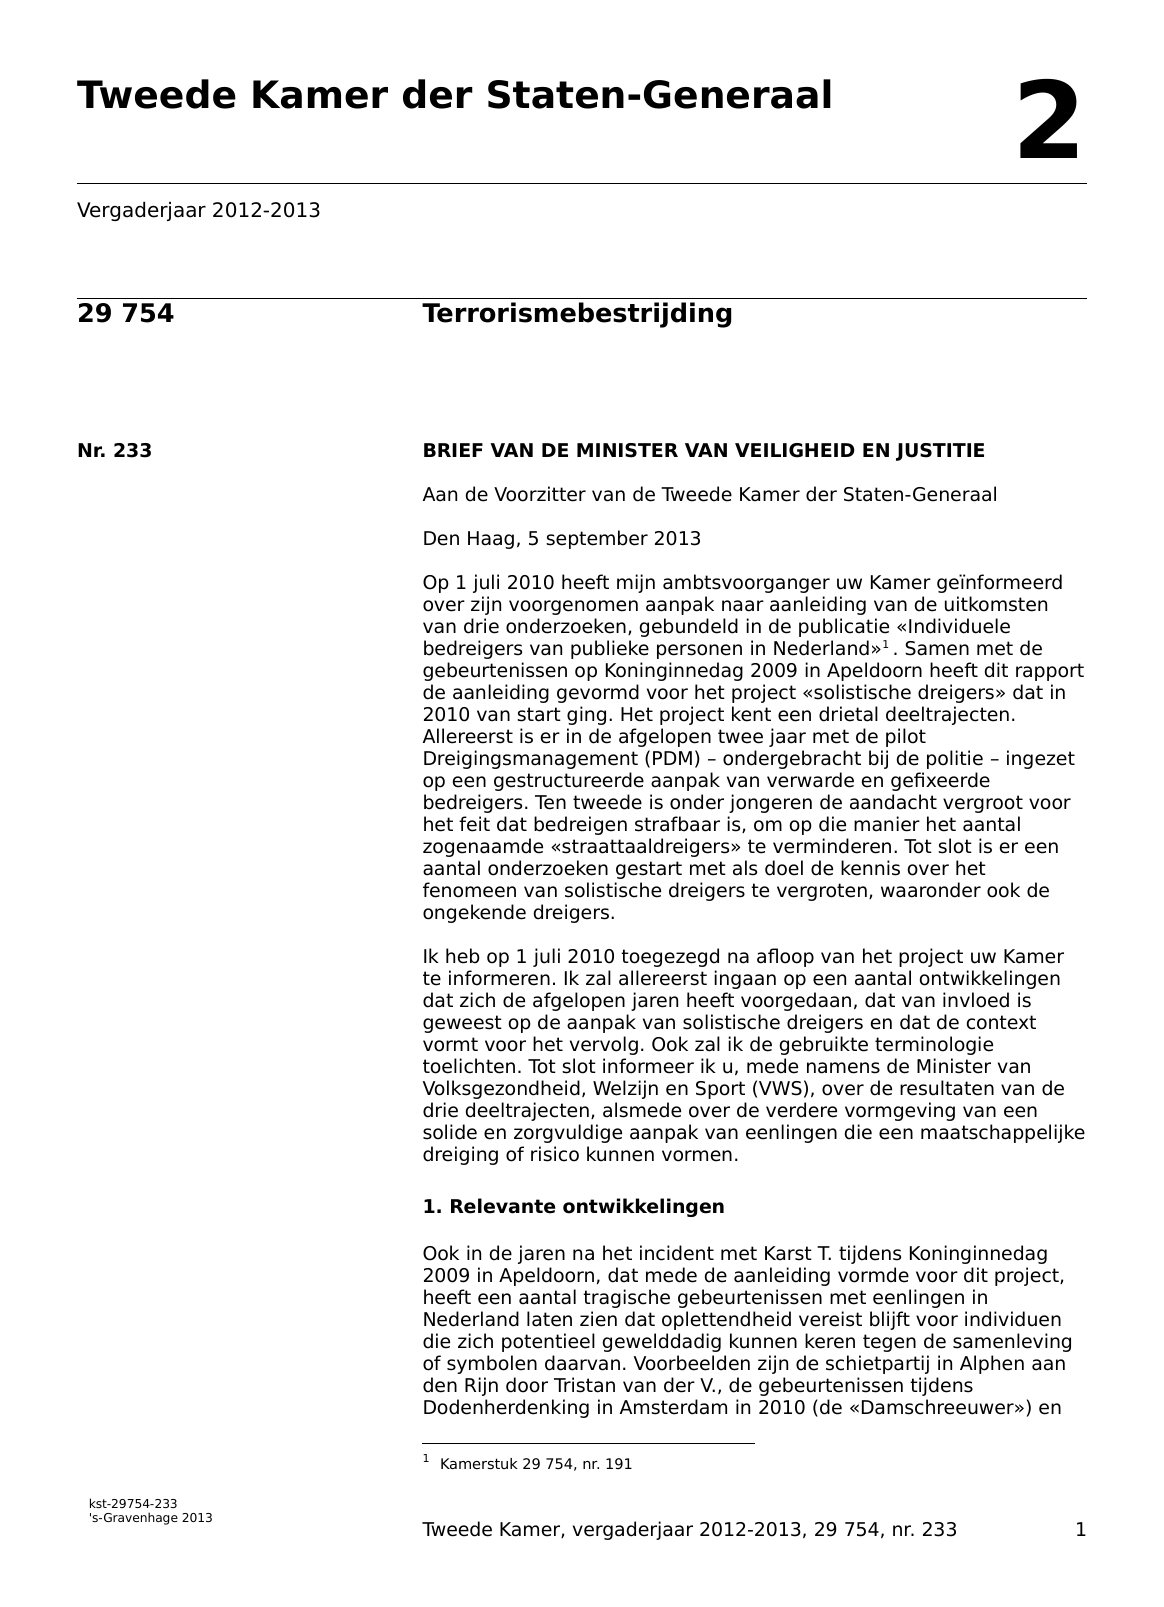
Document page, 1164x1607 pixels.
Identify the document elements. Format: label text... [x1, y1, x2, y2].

table_cell Vergaderjaar 2012-2013 [77, 184, 1087, 298]
subtitle Nr. 233 BRIEF VAN DE MINISTER VAN VEILIGHEID EN JUSTITIE [77, 440, 1087, 462]
table_header 2 [886, 59, 1087, 183]
subtitle 29 754 Terrorismebestrijding [77, 299, 1087, 329]
text Aan de Voorzitter van de Tweede Kamer der Staten-Generaal [422, 484, 1087, 506]
text Den Haag, 5 september 2013 [422, 528, 1087, 550]
text Ik heb op 1 juli 2010 toegezegd na afloop van het project uw Kamer te informeren. Ik zal allereerst ingaan op een aantal ontwikkelingen dat zich de afgelopen jaren heeft voorgedaan, dat van invloed is geweest op de aanpak van solistische dreigers en dat de context vormt voor het vervolg. Ook zal ik de gebruikte terminologie toelichten. Tot slot informeer ik u, mede namens de Minister van Volksgezondheid, Welzijn en Sport (VWS), over de resultaten van de drie deeltrajecten, alsmede over de verdere vormgeving van een solide en zorgvuldige aanpak van eenlingen die een maatschappelijke dreiging of risico kunnen vormen. [422, 946, 1087, 1166]
text kst-29754-233 [88, 1497, 323, 1511]
table_header Tweede Kamer der Staten-Generaal [77, 59, 886, 183]
text Kamerstuk 29 754, nr. 191 [422, 1452, 1087, 1474]
text 's-Gravenhage 2013 [88, 1511, 323, 1525]
subtitle 1. Relevante ontwikkelingen [422, 1196, 1087, 1218]
text Op 1 juli 2010 heeft mijn ambtsvoorganger uw Kamer geïnformeerd over zijn voorgenomen aanpak naar aanleiding van de uitkomsten van drie onderzoeken, gebundeld in de publicatie «Individuele bedreigers van publieke personen in Nederland». Samen met de gebeurtenissen op Koninginnedag 2009 in Apeldoorn heeft dit rapport de aanleiding gevormd voor het project «solistische dreigers» dat in 2010 van start ging. Het project kent een drietal deeltrajecten. Allereerst is er in de afgelopen twee jaar met de pilot Dreigingsmanagement (PDM) – ondergebracht bij de politie – ingezet op een gestructureerde aanpak van verwarde en gefixeerde bedreigers. Ten tweede is onder jongeren de aandacht vergroot voor het feit dat bedreigen strafbaar is, om op die manier het aantal zogenaamde «straattaaldreigers» te verminderen. Tot slot is er een aantal onderzoeken gestart met als doel de kennis over het fenomeen van solistische dreigers te vergroten, waaronder ook de ongekende dreigers. [422, 572, 1087, 924]
text Ook in de jaren na het incident met Karst T. tijdens Koninginnedag 2009 in Apeldoorn, dat mede de aanleiding vormde voor dit project, heeft een aantal tragische gebeurtenissen met eenlingen in Nederland laten zien dat oplettendheid vereist blijft voor individuen die zich potentieel gewelddadig kunnen keren tegen de samenleving of symbolen daarvan. Voorbeelden zijn de schietpartij in Alphen aan den Rijn door Tristan van der V., de gebeurtenissen tijdens Dodenherdenking in Amsterdam in 2010 (de «Damschreeuwer») en [422, 1243, 1087, 1419]
